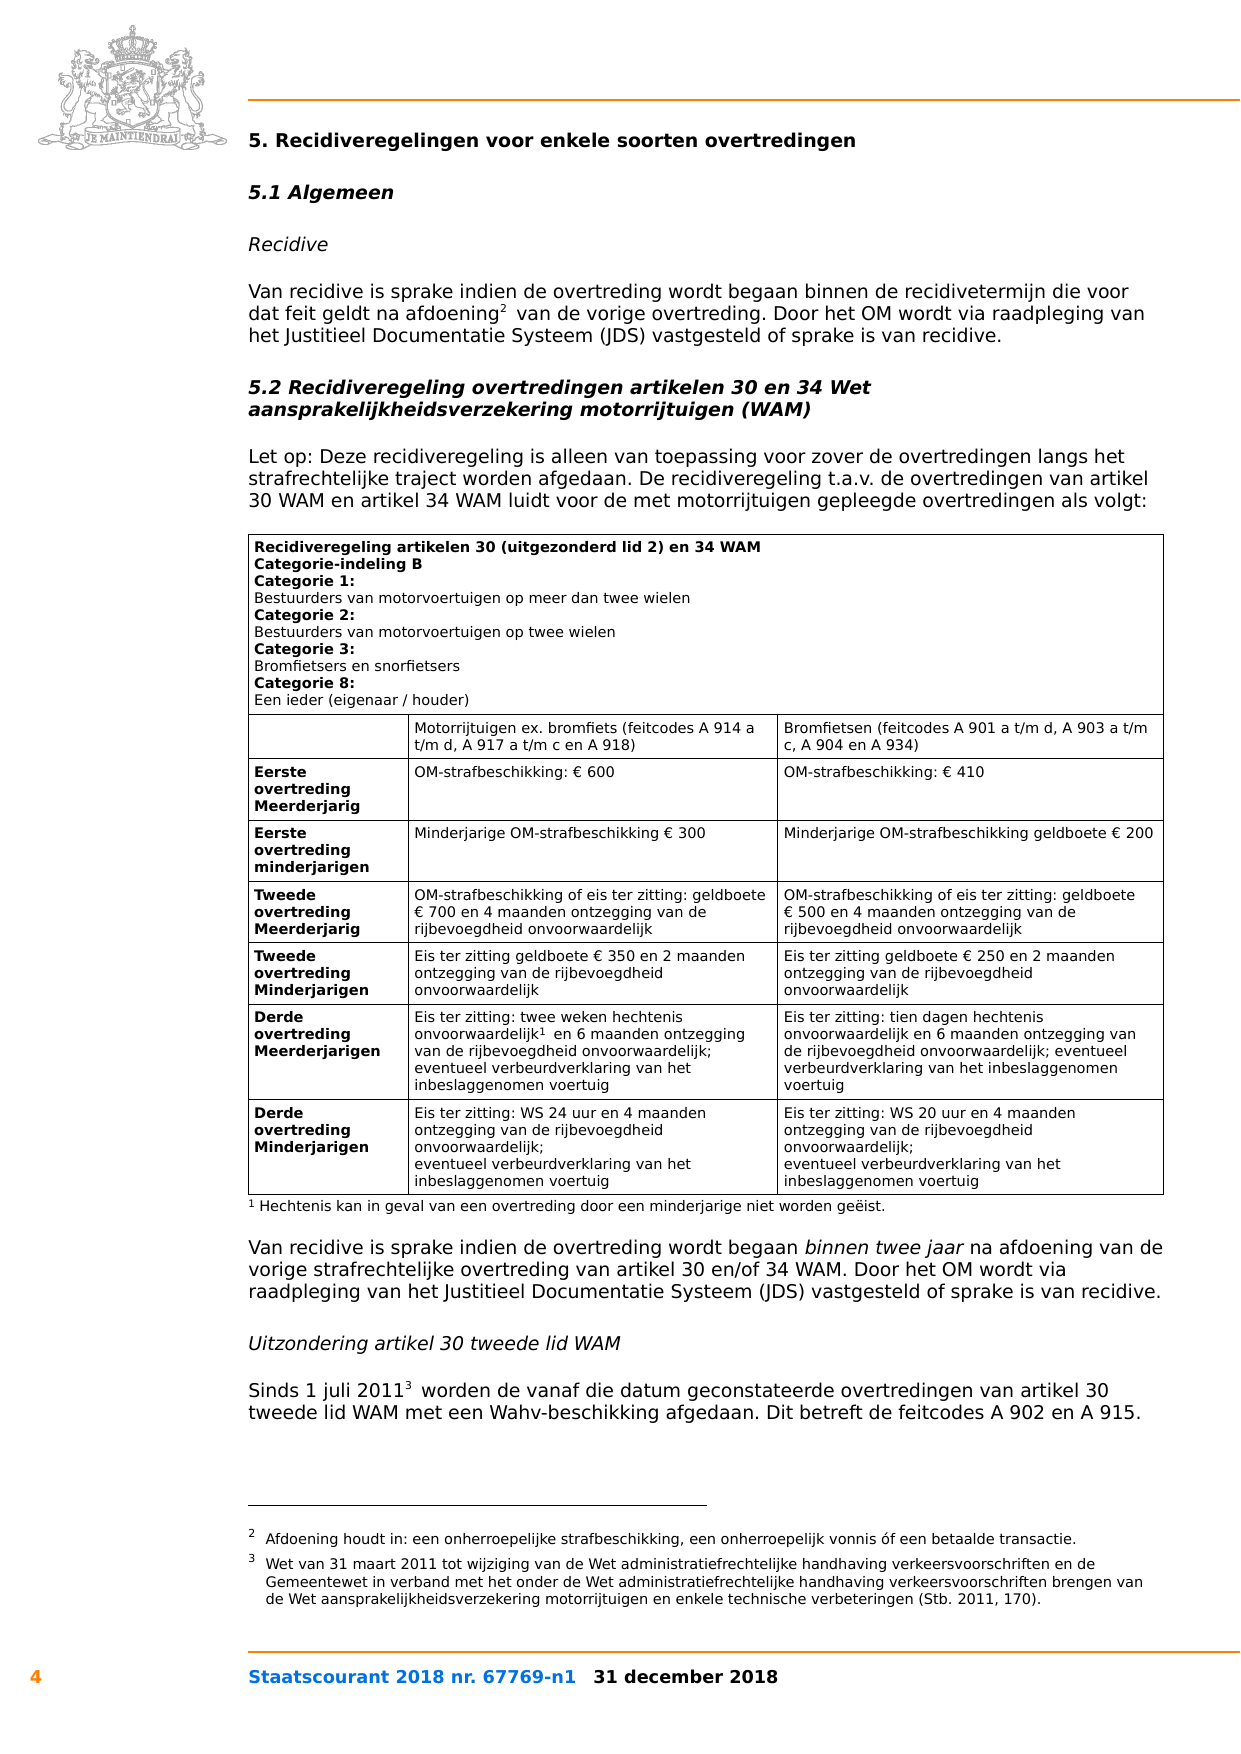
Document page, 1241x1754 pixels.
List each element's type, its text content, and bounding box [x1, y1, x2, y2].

table_cell Motorrijtuigen ex. bromfiets (feitcodes A 914 a t/m d, A 917 a t/m c en A 918) [409, 715, 777, 758]
subtitle Recidive [248, 234, 1163, 256]
text Afdoening houdt in: een onherroepelijke strafbeschikking, een onherroepelijk vonnis óf een betaalde transactie. [248, 1527, 1163, 1549]
table_cell Eis ter zitting geldboete € 250 en 2 maanden ontzegging van de rijbevoegdheid onvoorwaardelijk [778, 943, 1163, 1003]
table_cell Derde overtreding Minderjarigen [249, 1100, 408, 1194]
table_cell Minderjarige OM-strafbeschikking geldboete € 200 [778, 821, 1163, 881]
subtitle 5. Recidiveregelingen voor enkele soorten overtredingen [248, 130, 1163, 152]
table_cell OM-strafbeschikking of eis ter zitting: geldboete € 500 en 4 maanden ontzegging van de rijbevoegdheid onvoorwaardelijk [778, 882, 1163, 942]
table_cell OM-strafbeschikking: € 600 [409, 759, 777, 819]
table_cell Eis ter zitting geldboete € 350 en 2 maanden ontzegging van de rijbevoegdheid onvoorwaardelijk [409, 943, 777, 1003]
text Van recidive is sprake indien de overtreding wordt begaan binnen twee jaar na afdoening van de vorige strafrechtelijke overtreding van artikel 30 en/of 34 WAM. Door het OM wordt via raadpleging van het Justitieel Documentatie Systeem (JDS) vastgesteld of sprake is van recidive. [248, 1237, 1163, 1303]
table_cell Eis ter zitting: WS 24 uur en 4 maanden ontzegging van de rijbevoegdheid onvoorwaardelijk; eventueel verbeurdverklaring van het inbeslaggenomen voertuig [409, 1100, 777, 1194]
subtitle Uitzondering artikel 30 tweede lid WAM [248, 1333, 1163, 1355]
table_cell OM-strafbeschikking of eis ter zitting: geldboete € 700 en 4 maanden ontzegging van de rijbevoegdheid onvoorwaardelijk [409, 882, 777, 942]
table_cell Eerste overtreding Meerderjarig [249, 759, 408, 819]
table_cell Bromfietsen (feitcodes A 901 a t/m d, A 903 a t/m c, A 904 en A 934) [778, 715, 1163, 758]
table_cell Minderjarige OM-strafbeschikking € 300 [409, 821, 777, 881]
table_cell OM-strafbeschikking: € 410 [778, 759, 1163, 819]
table_cell Derde overtreding Meerderjarigen [249, 1005, 408, 1099]
table_cell [249, 715, 408, 758]
table_cell Eis ter zitting: tien dagen hechtenis onvoorwaardelijk en 6 maanden ontzegging van de rijbevoegdheid onvoorwaardelijk; eventueel verbeurdverklaring van het inbeslaggenomen voertuig [778, 1005, 1163, 1099]
table_cell Tweede overtreding Minderjarigen [249, 943, 408, 1003]
text Wet van 31 maart 2011 tot wijziging van de Wet administratiefrechtelijke handhaving verkeersvoorschriften en de Gemeentewet in verband met het onder de Wet administratiefrechtelijke handhaving verkeersvoorschriften brengen van de Wet aansprakelijkheidsverzekering motorrijtuigen en enkele technische verbeteringen (Stb. 2011, 170). [248, 1552, 1163, 1608]
text Let op: Deze recidiveregeling is alleen van toepassing voor zover de overtredingen langs het strafrechtelijke traject worden afgedaan. De recidiveregeling t.a.v. de overtredingen van artikel 30 WAM en artikel 34 WAM luidt voor de met motorrijtuigen gepleegde overtredingen als volgt: [248, 446, 1163, 512]
subtitle 5.1 Algemeen [248, 182, 1163, 204]
text Sinds 1 juli 2011 worden de vanaf die datum geconstateerde overtredingen van artikel 30 tweede lid WAM met een Wahv-beschikking afgedaan. Dit betreft de feitcodes A 902 en A 915. [248, 1380, 1163, 1424]
table_cell 1 Hechtenis kan in geval van een overtreding door een minderjarige niet worden geëist. [248, 1195, 1163, 1215]
table_header Recidiveregeling artikelen 30 (uitgezonderd lid 2) en 34 WAM Categorie-indeling B Categorie 1: Bestuurders van motorvoertuigen op meer dan twee wielen Categorie 2: Bestuurders van motorvoertuigen op twee wielen Categorie 3: Bromfietsers en snorfietsers Categorie 8: Een ieder (eigenaar / houder) [249, 535, 1163, 714]
table_cell Eis ter zitting: twee weken hechtenis onvoorwaardelijk1 en 6 maanden ontzegging van de rijbevoegdheid onvoorwaardelijk; eventueel verbeurdverklaring van het inbeslaggenomen voertuig [409, 1005, 777, 1099]
subtitle 5.2 Recidiveregeling overtredingen artikelen 30 en 34 Wet aansprakelijkheidsverzekering motorrijtuigen (WAM) [248, 377, 1163, 421]
table_cell Eis ter zitting: WS 20 uur en 4 maanden ontzegging van de rijbevoegdheid onvoorwaardelijk; eventueel verbeurdverklaring van het inbeslaggenomen voertuig [778, 1100, 1163, 1194]
picture [38, 25, 227, 150]
table_cell Eerste overtreding minderjarigen [249, 821, 408, 881]
text Van recidive is sprake indien de overtreding wordt begaan binnen de recidivetermijn die voor dat feit geldt na afdoening van de vorige overtreding. Door het OM wordt via raadpleging van het Justitieel Documentatie Systeem (JDS) vastgesteld of sprake is van recidive. [248, 281, 1163, 347]
table_cell Tweede overtreding Meerderjarig [249, 882, 408, 942]
